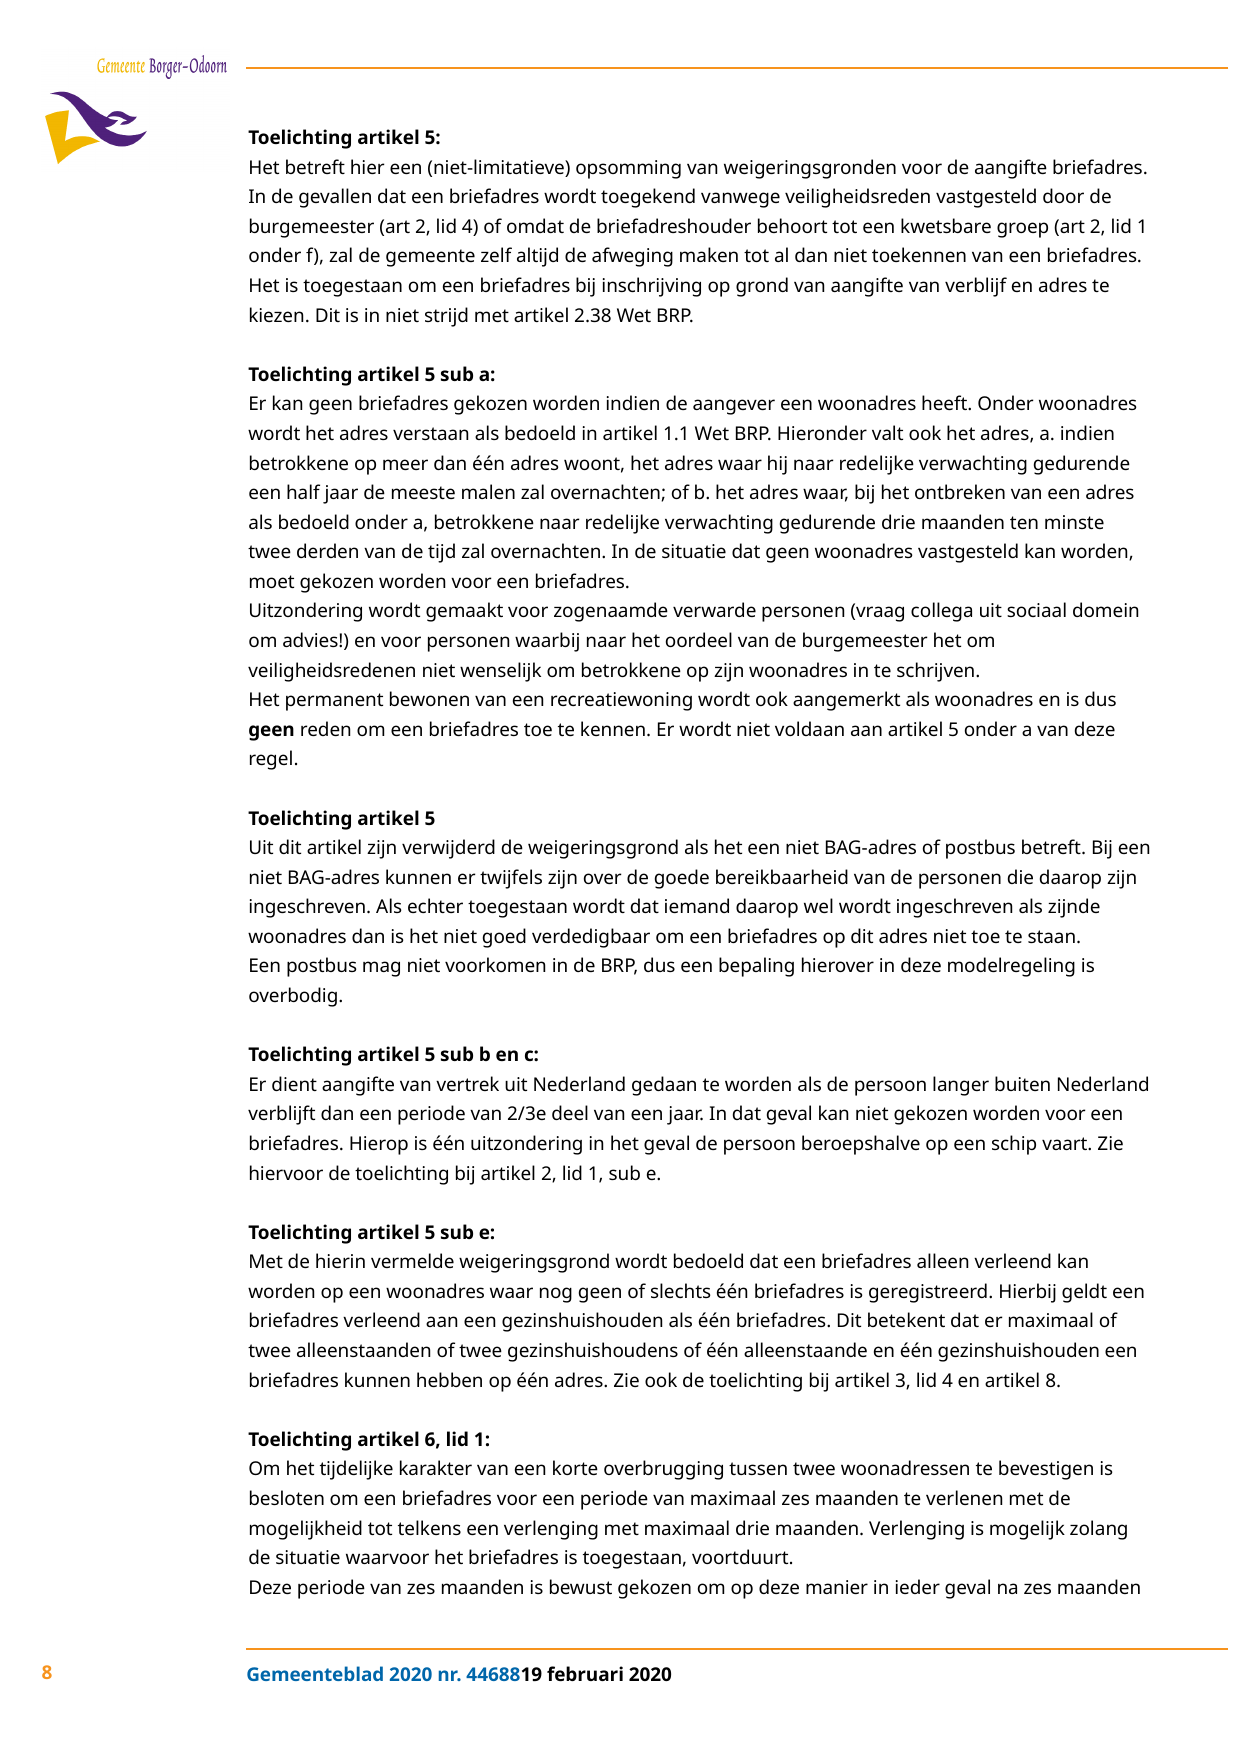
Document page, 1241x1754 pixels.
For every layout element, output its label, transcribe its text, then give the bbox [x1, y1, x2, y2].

text Toelichting artikel 5 [248, 805, 1152, 831]
text In de gevallen dat een briefadres wordt toegekend vanwege veiligheidsreden vastgesteld door de burgemeester (art 2, lid 4) of omdat de briefadreshouder behoort tot een kwetsbare groep (art 2, lid 1 onder f), zal de gemeente zelf altijd de afweging maken tot al dan niet toekennen van een briefadres. [248, 183, 1152, 268]
text Een postbus mag niet voorkomen in de BRP, dus een bepaling hierover in deze modelregeling is overbodig. [248, 953, 1152, 1008]
text Toelichting artikel 5 sub e: [248, 1219, 1152, 1245]
text Toelichting artikel 5 sub b en c: [248, 1041, 1152, 1067]
text Om het tijdelijke karakter van een korte overbrugging tussen twee woonadressen te bevestigen is besloten om een briefadres voor een periode van maximaal zes maanden te verlenen met de mogelijkheid tot telkens een verlenging met maximaal drie maanden. Verlenging is mogelijk zolang de situatie waarvoor het briefadres is toegestaan, voortduurt. [248, 1456, 1152, 1570]
text Toelichting artikel 5: [248, 124, 1152, 150]
text Er kan geen briefadres gekozen worden indien de aangever een woonadres heeft. Onder woonadres wordt het adres verstaan als bedoeld in artikel 1.1 Wet BRP. Hieronder valt ook het adres, a. indien betrokkene op meer dan één adres woont, het adres waar hij naar redelijke verwachting gedurende een half jaar de meeste malen zal overnachten; of b. het adres waar, bij het ontbreken van een adres als bedoeld onder a, betrokkene naar redelijke verwachting gedurende drie maanden ten minste twee derden van de tijd zal overnachten. In de situatie dat geen woonadres vastgesteld kan worden, moet gekozen worden voor een briefadres. [248, 391, 1152, 594]
text Het betreft hier een (niet-limitatieve) opsomming van weigeringsgronden voor de aangifte briefadres. [248, 154, 1152, 180]
picture [41, 47, 231, 172]
text Deze periode van zes maanden is bewust gekozen om op deze manier in ieder geval na zes maanden [248, 1574, 1152, 1600]
text Toelichting artikel 6, lid 1: [248, 1426, 1152, 1452]
text Er dient aangifte van vertrek uit Nederland gedaan te worden als de persoon langer buiten Nederland verblijft dan een periode van 2/3e deel van een jaar. In dat geval kan niet gekozen worden voor een briefadres. Hierop is één uitzondering in het geval de persoon beroepshalve op een schip vaart. Zie hiervoor de toelichting bij artikel 2, lid 1, sub e. [248, 1071, 1152, 1186]
text Uit dit artikel zijn verwijderd de weigeringsgrond als het een niet BAG-adres of postbus betreft. Bij een niet BAG-adres kunnen er twijfels zijn over de goede bereikbaarheid van de personen die daarop zijn ingeschreven. Als echter toegestaan wordt dat iemand daarop wel wordt ingeschreven als zijnde woonadres dan is het niet goed verdedigbaar om een briefadres op dit adres niet toe te staan. [248, 834, 1152, 949]
text Het permanent bewonen van een recreatiewoning wordt ook aangemerkt als woonadres en is dus geen reden om een briefadres toe te kennen. Er wordt niet voldaan aan artikel 5 onder a van deze regel. [248, 686, 1152, 771]
text Toelichting artikel 5 sub a: [248, 361, 1152, 387]
text Het is toegestaan om een briefadres bij inschrijving op grond van aangifte van verblijf en adres te kiezen. Dit is in niet strijd met artikel 2.38 Wet BRP. [248, 272, 1152, 328]
text Uitzondering wordt gemaakt voor zogenaamde verwarde personen (vraag collega uit sociaal domein om advies!) en voor personen waarbij naar het oordeel van de burgemeester het om veiligheidsredenen niet wenselijk om betrokkene op zijn woonadres in te schrijven. [248, 598, 1152, 683]
text Met de hierin vermelde weigeringsgrond wordt bedoeld dat een briefadres alleen verleend kan worden op een woonadres waar nog geen of slechts één briefadres is geregistreerd. Hierbij geldt een briefadres verleend aan een gezinshuishouden als één briefadres. Dit betekent dat er maximaal of twee alleenstaanden of twee gezinshuishoudens of één alleenstaande en één gezinshuishouden een briefadres kunnen hebben op één adres. Zie ook de toelichting bij artikel 3, lid 4 en artikel 8. [248, 1248, 1152, 1393]
